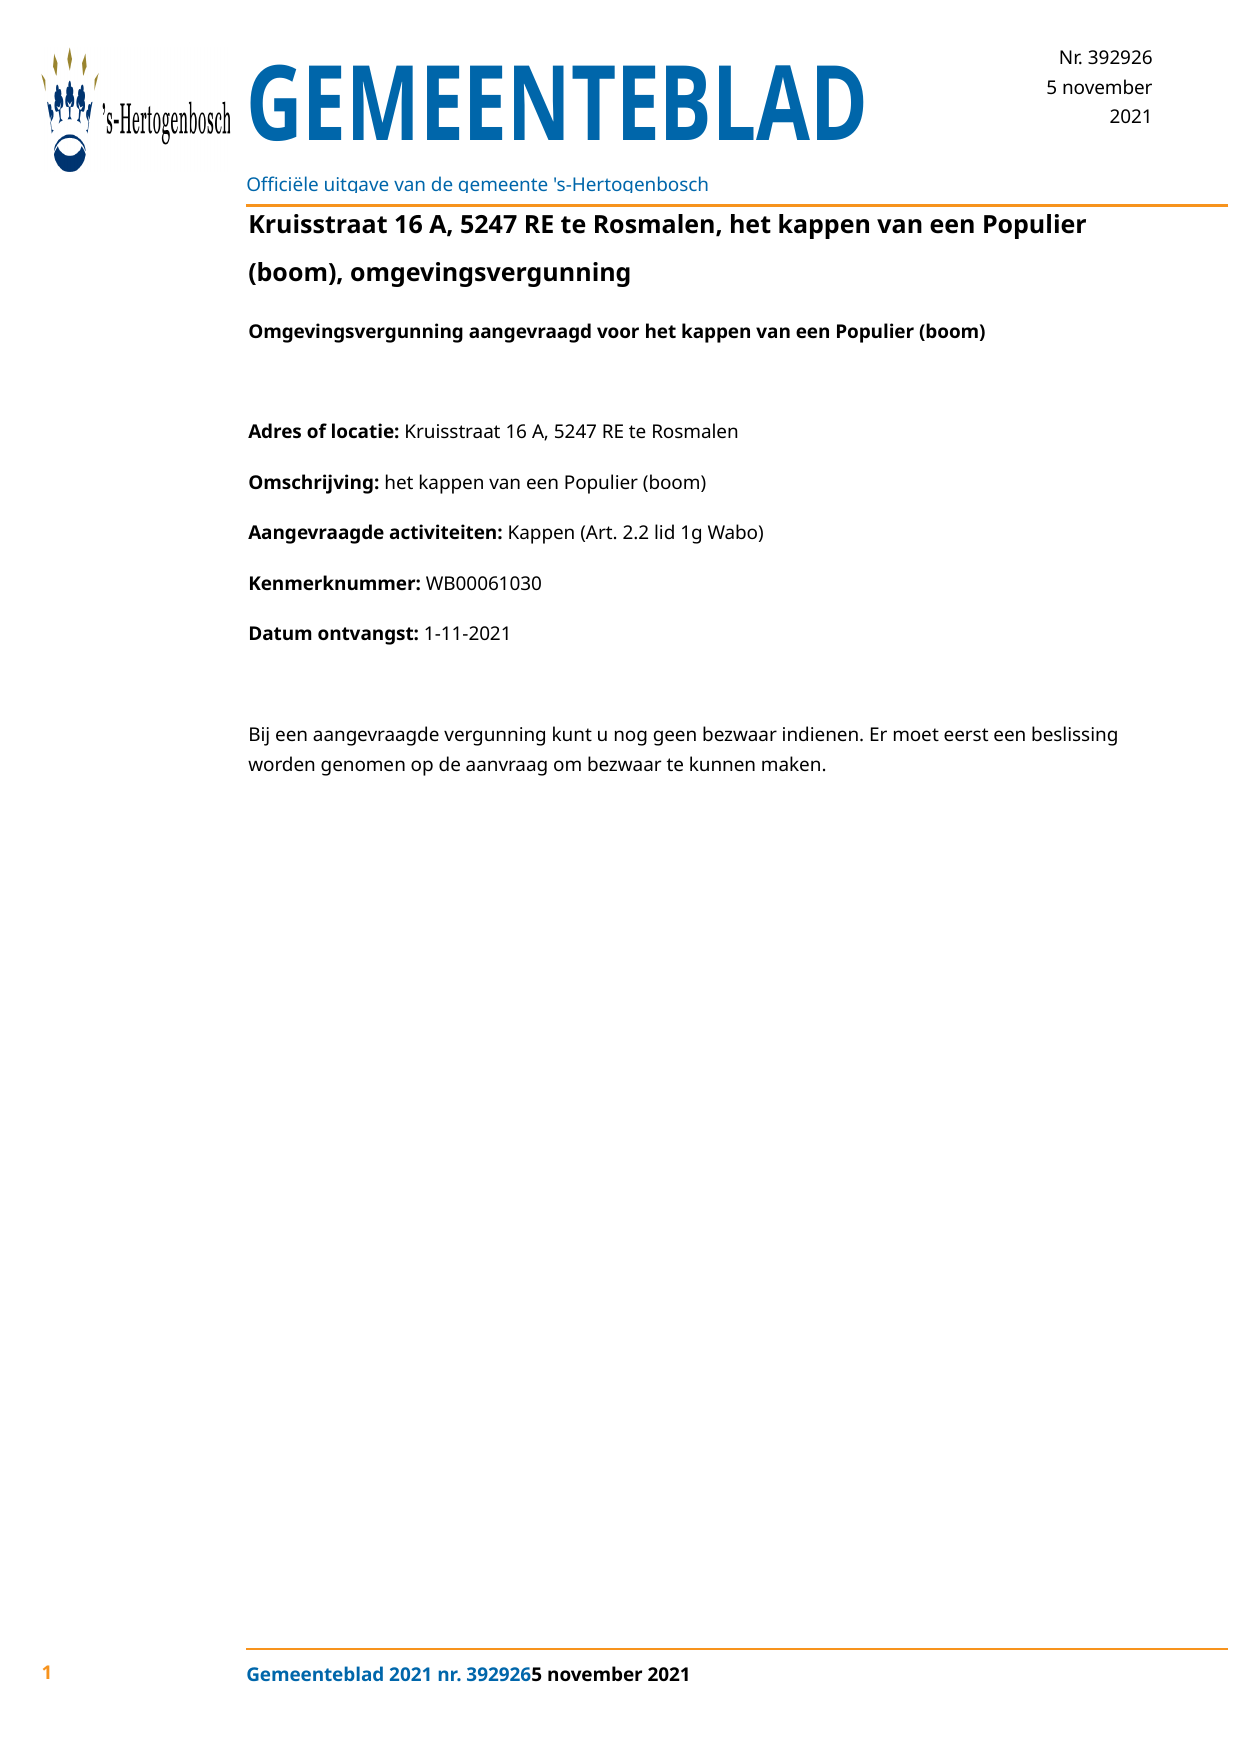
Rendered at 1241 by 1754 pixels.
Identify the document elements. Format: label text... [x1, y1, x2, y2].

text Bij een aangevraagde vergunning kunt u nog geen bezwaar indienen. Er moet eerst een beslissing worden genomen op de aanvraag om bezwaar te kunnen maken. [248, 721, 1152, 777]
text Aangevraagde activiteiten: Kappen (Art. 2.2 lid 1g Wabo) [248, 519, 1152, 545]
text Datum ontvangst: 1-11-2021 [248, 620, 1152, 646]
picture [41, 47, 231, 172]
text Adres of locatie: Kruisstraat 16 A, 5247 RE te Rosmalen [248, 419, 1152, 444]
text Omgevingsvergunning aangevraagd voor het kappen van een Populier (boom) [248, 318, 1152, 344]
text Kenmerknummer: WB00061030 [248, 570, 1152, 596]
text Omschrijving: het kappen van een Populier (boom) [248, 469, 1152, 495]
text Kruisstraat 16 A, 5247 RE te Rosmalen, het kappen van een Populier (boom), omgevingsvergunning [248, 207, 1152, 288]
